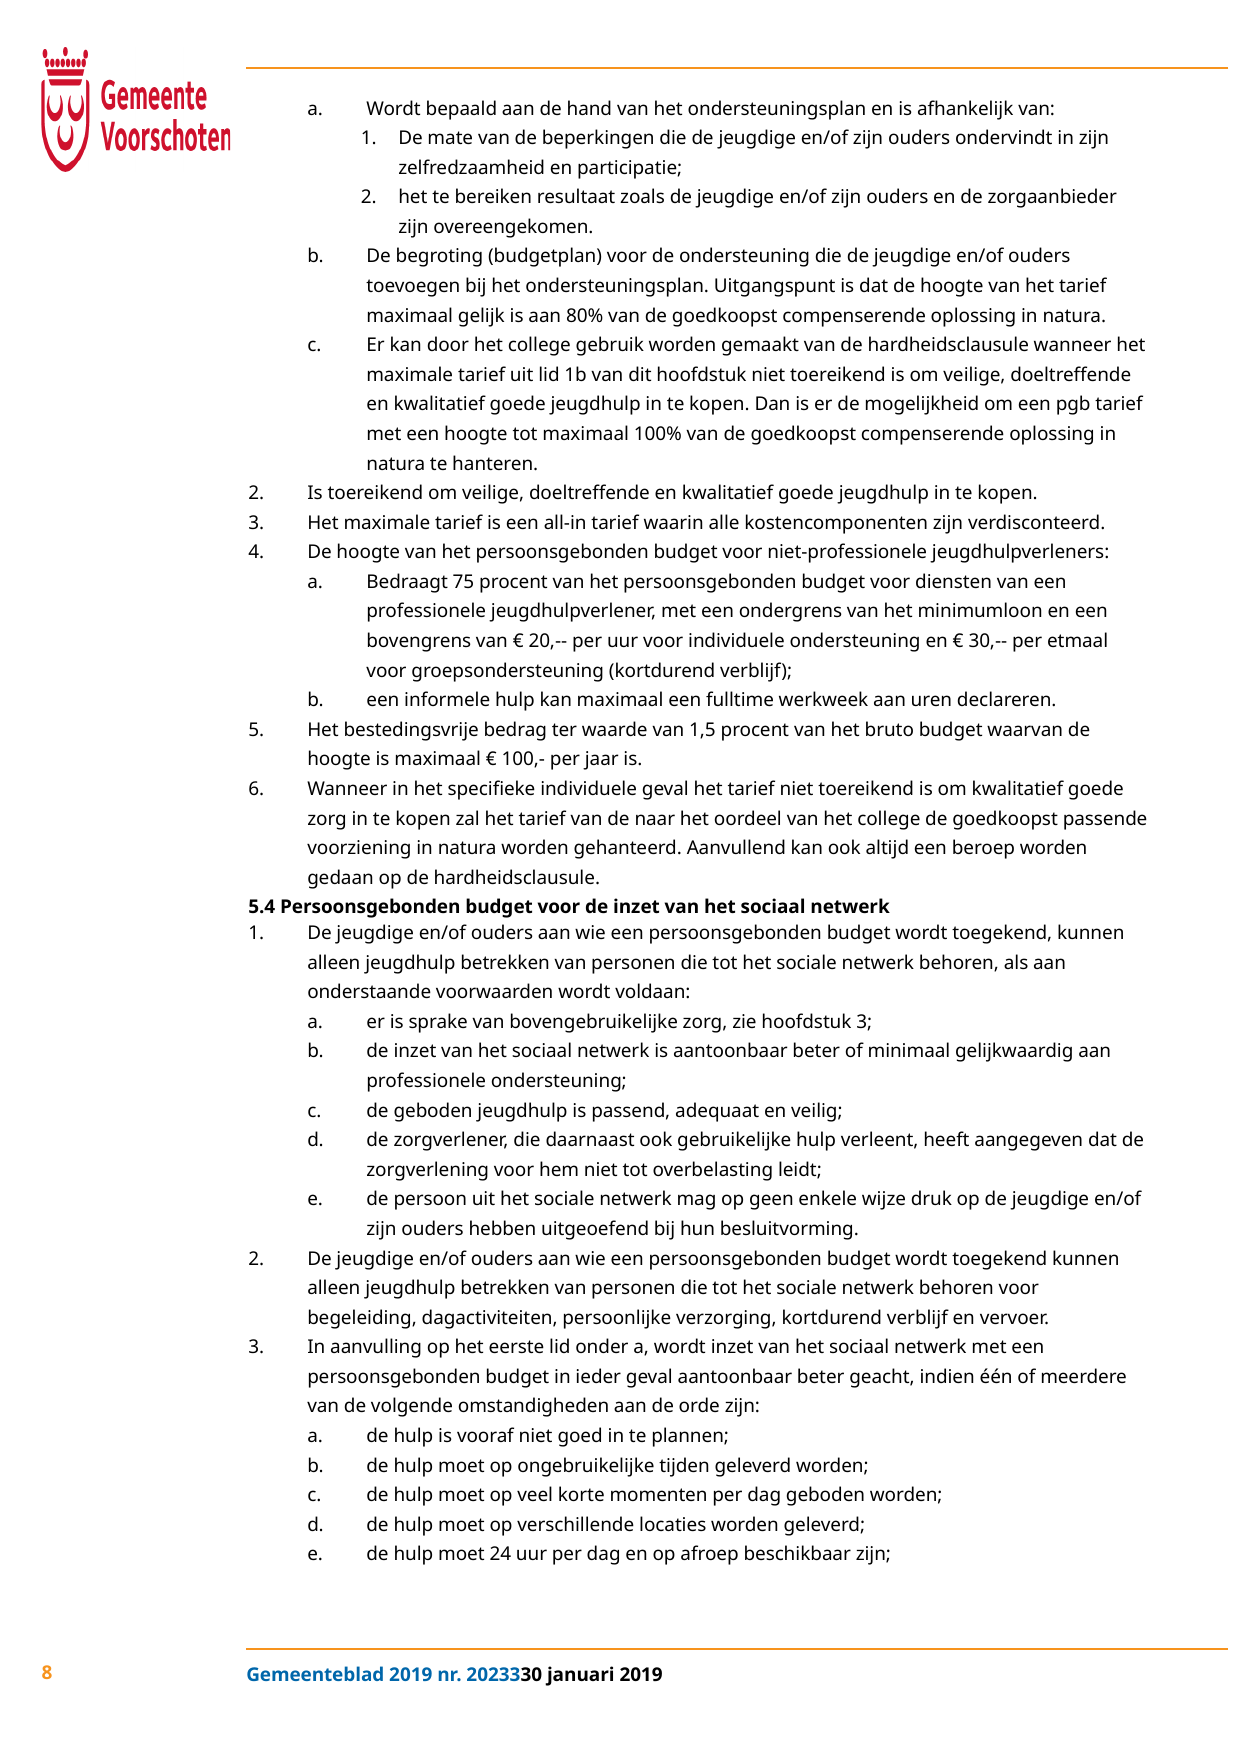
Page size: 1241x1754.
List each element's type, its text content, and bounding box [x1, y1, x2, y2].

list de hulp moet op verschillende locaties worden geleverd; [307, 1511, 1152, 1537]
list de hulp is vooraf niet goed in te plannen; [307, 1422, 1152, 1448]
list de inzet van het sociaal netwerk is aantoonbaar beter of minimaal gelijkwaardig aan professionele ondersteuning; [307, 1038, 1152, 1093]
list Wanneer in het specifieke individuele geval het tarief niet toereikend is om kwalitatief goede zorg in te kopen zal het tarief van de naar het oordeel van het college de goedkoopst passende voorziening in natura worden gehanteerd. Aanvullend kan ook altijd een beroep worden gedaan op de hardheidsclausule. [248, 775, 1152, 890]
list de geboden jeugdhulp is passend, adequaat en veilig; [307, 1097, 1152, 1122]
list De hoogte van het persoonsgebonden budget voor niet-professionele jeugdhulpverleners: [248, 538, 1152, 564]
list de hulp moet op veel korte momenten per dag geboden worden; [307, 1481, 1152, 1507]
list Bedraagt 75 procent van het persoonsgebonden budget voor diensten van een professionele jeugdhulpverlener, met een ondergrens van het minimumloon en een bovengrens van € 20,-- per uur voor individuele ondersteuning en € 30,-- per etmaal voor groepsondersteuning (kortdurend verblijf); [307, 568, 1152, 683]
list De jeugdige en/of ouders aan wie een persoonsgebonden budget wordt toegekend, kunnen alleen jeugdhulp betrekken van personen die tot het sociale netwerk behoren, als aan onderstaande voorwaarden wordt voldaan: [248, 919, 1152, 1004]
text 5.4 Persoonsgebonden budget voor de inzet van het sociaal netwerk [248, 893, 1152, 919]
list de hulp moet op ongebruikelijke tijden geleverd worden; [307, 1452, 1152, 1477]
list Is toereikend om veilige, doeltreffende en kwalitatief goede jeugdhulp in te kopen. [248, 479, 1152, 505]
list De begroting (budgetplan) voor de ondersteuning die de jeugdige en/of ouders toevoegen bij het ondersteuningsplan. Uitgangspunt is dat de hoogte van het tarief maximaal gelijk is aan 80% van de goedkoopst compenserende oplossing in natura. [307, 243, 1152, 328]
list Er kan door het college gebruik worden gemaakt van de hardheidsclausule wanneer het maximale tarief uit lid 1b van dit hoofdstuk niet toereikend is om veilige, doeltreffende en kwalitatief goede jeugdhulp in te kopen. Dan is er de mogelijkheid om een pgb tarief met een hoogte tot maximaal 100% van de goedkoopst compenserende oplossing in natura te hanteren. [307, 331, 1152, 476]
list De jeugdige en/of ouders aan wie een persoonsgebonden budget wordt toegekend kunnen alleen jeugdhulp betrekken van personen die tot het sociale netwerk behoren voor begeleiding, dagactiviteiten, persoonlijke verzorging, kortdurend verblijf en vervoer. [248, 1245, 1152, 1329]
list De mate van de beperkingen die de jeugdige en/of zijn ouders ondervindt in zijn zelfredzaamheid en participatie; [361, 124, 1152, 180]
list er is sprake van bovengebruikelijke zorg, zie hoofdstuk 3; [307, 1008, 1152, 1034]
list het te bereiken resultaat zoals de jeugdige en/of zijn ouders en de zorgaanbieder zijn overeengekomen. [361, 183, 1152, 239]
list de zorgverlener, die daarnaast ook gebruikelijke hulp verleent, heeft aangegeven dat de zorgverlening voor hem niet tot overbelasting leidt; [307, 1126, 1152, 1182]
list de hulp moet 24 uur per dag en op afroep beschikbaar zijn; [307, 1541, 1152, 1566]
list Het maximale tarief is een all-in tarief waarin alle kostencomponenten zijn verdisconteerd. [248, 509, 1152, 535]
list de persoon uit het sociale netwerk mag op geen enkele wijze druk op de jeugdige en/of zijn ouders hebben uitgeoefend bij hun besluitvorming. [307, 1186, 1152, 1241]
picture [41, 47, 231, 172]
list In aanvulling op het eerste lid onder a, wordt inzet van het sociaal netwerk met een persoonsgebonden budget in ieder geval aantoonbaar beter geacht, indien één of meerdere van de volgende omstandigheden aan de orde zijn: [248, 1333, 1152, 1418]
list een informele hulp kan maximaal een fulltime werkweek aan uren declareren. [307, 686, 1152, 712]
list Het bestedingsvrije bedrag ter waarde van 1,5 procent van het bruto budget waarvan de hoogte is maximaal € 100,- per jaar is. [248, 716, 1152, 771]
list Wordt bepaald aan de hand van het ondersteuningsplan en is afhankelijk van: [307, 95, 1152, 121]
